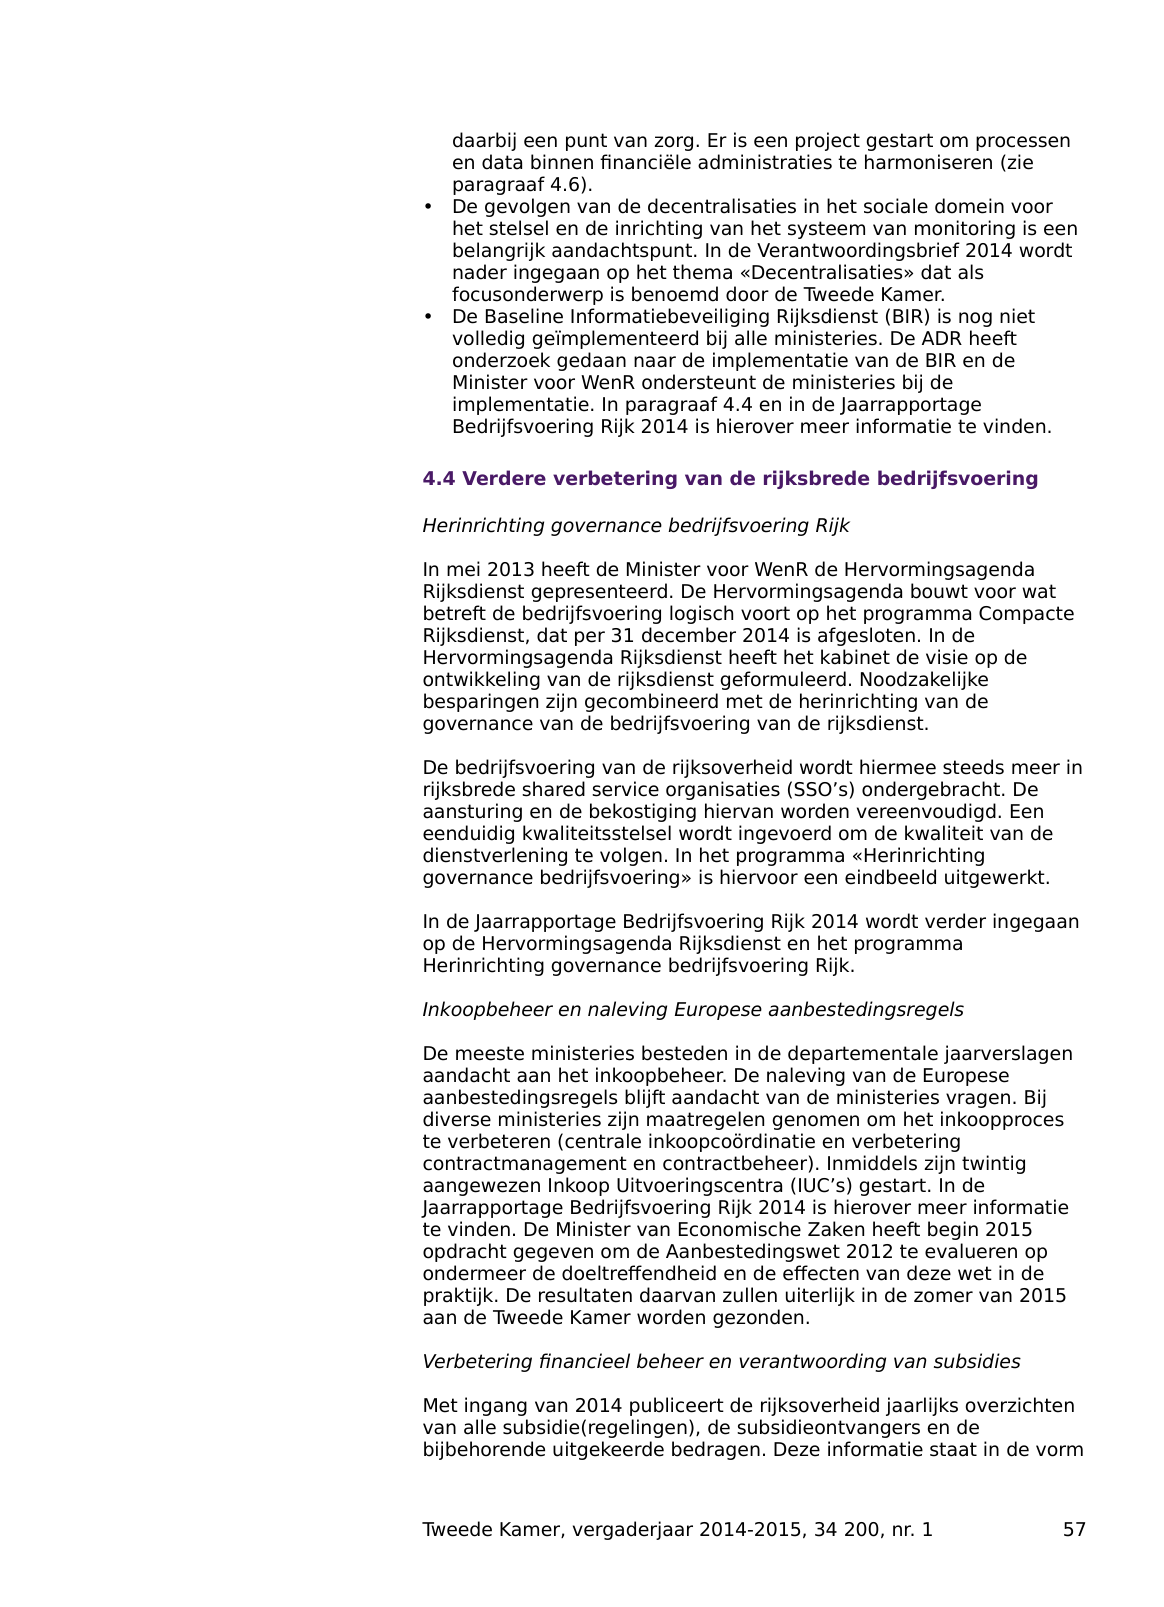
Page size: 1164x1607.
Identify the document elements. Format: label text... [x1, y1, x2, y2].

text In de Jaarrapportage Bedrijfsvoering Rijk 2014 wordt verder ingegaan op de Hervormingsagenda Rijksdienst en het programma Herinrichting governance bedrijfsvoering Rijk. [422, 911, 1087, 977]
subtitle 4.4 Verdere verbetering van de rijksbrede bedrijfsvoering [422, 468, 1087, 489]
text • De Baseline Informatiebeveiliging Rijksdienst (BIR) is nog niet volledig geïmplementeerd bij alle ministeries. De ADR heeft onderzoek gedaan naar de implementatie van de BIR en de Minister voor WenR ondersteunt de ministeries bij de implementatie. In paragraaf 4.4 en in de Jaarrapportage Bedrijfsvoering Rijk 2014 is hierover meer informatie te vinden. [422, 306, 1087, 438]
text De bedrijfsvoering van de rijksoverheid wordt hiermee steeds meer in rijksbrede shared service organisaties (SSO’s) ondergebracht. De aansturing en de bekostiging hiervan worden vereenvoudigd. Een eenduidig kwaliteitsstelsel wordt ingevoerd om de kwaliteit van de dienstverlening te volgen. In het programma «Herinrichting governance bedrijfsvoering» is hiervoor een eindbeeld uitgewerkt. [422, 757, 1087, 889]
text • De gevolgen van de decentralisaties in het sociale domein voor het stelsel en de inrichting van het systeem van monitoring is een belangrijk aandachtspunt. In de Verantwoordingsbrief 2014 wordt nader ingegaan op het thema «Decentralisaties» dat als focusonderwerp is benoemd door de Tweede Kamer. [422, 196, 1087, 306]
text De meeste ministeries besteden in de departementale jaarverslagen aandacht aan het inkoopbeheer. De naleving van de Europese aanbestedingsregels blijft aandacht van de ministeries vragen. Bij diverse ministeries zijn maatregelen genomen om het inkoopproces te verbeteren (centrale inkoopcoördinatie en verbetering contractmanagement en contractbeheer). Inmiddels zijn twintig aangewezen Inkoop Uitvoeringscentra (IUC’s) gestart. In de Jaarrapportage Bedrijfsvoering Rijk 2014 is hierover meer informatie te vinden. De Minister van Economische Zaken heeft begin 2015 opdracht gegeven om de Aanbestedingswet 2012 te evalueren op ondermeer de doeltreffendheid en de effecten van deze wet in de praktijk. De resultaten daarvan zullen uiterlijk in de zomer van 2015 aan de Tweede Kamer worden gezonden. [422, 1043, 1087, 1329]
text In mei 2013 heeft de Minister voor WenR de Hervormingsagenda Rijksdienst gepresenteerd. De Hervormingsagenda bouwt voor wat betreft de bedrijfsvoering logisch voort op het programma Compacte Rijksdienst, dat per 31 december 2014 is afgesloten. In de Hervormingsagenda Rijksdienst heeft het kabinet de visie op de ontwikkeling van de rijksdienst geformuleerd. Noodzakelijke besparingen zijn gecombineerd met de herinrichting van de governance van de bedrijfsvoering van de rijksdienst. [422, 559, 1087, 734]
subtitle Inkoopbeheer en naleving Europese aanbestedingsregels [422, 999, 1087, 1021]
subtitle Verbetering financieel beheer en verantwoording van subsidies [422, 1351, 1087, 1373]
text daarbij een punt van zorg. Er is een project gestart om processen en data binnen financiële administraties te harmoniseren (zie paragraaf 4.6). [422, 130, 1087, 196]
text Met ingang van 2014 publiceert de rijksoverheid jaarlijks overzichten van alle subsidie(regelingen), de subsidieontvangers en de bijbehorende uitgekeerde bedragen. Deze informatie staat in de vorm [422, 1395, 1087, 1461]
subtitle Herinrichting governance bedrijfsvoering Rijk [422, 514, 1087, 537]
